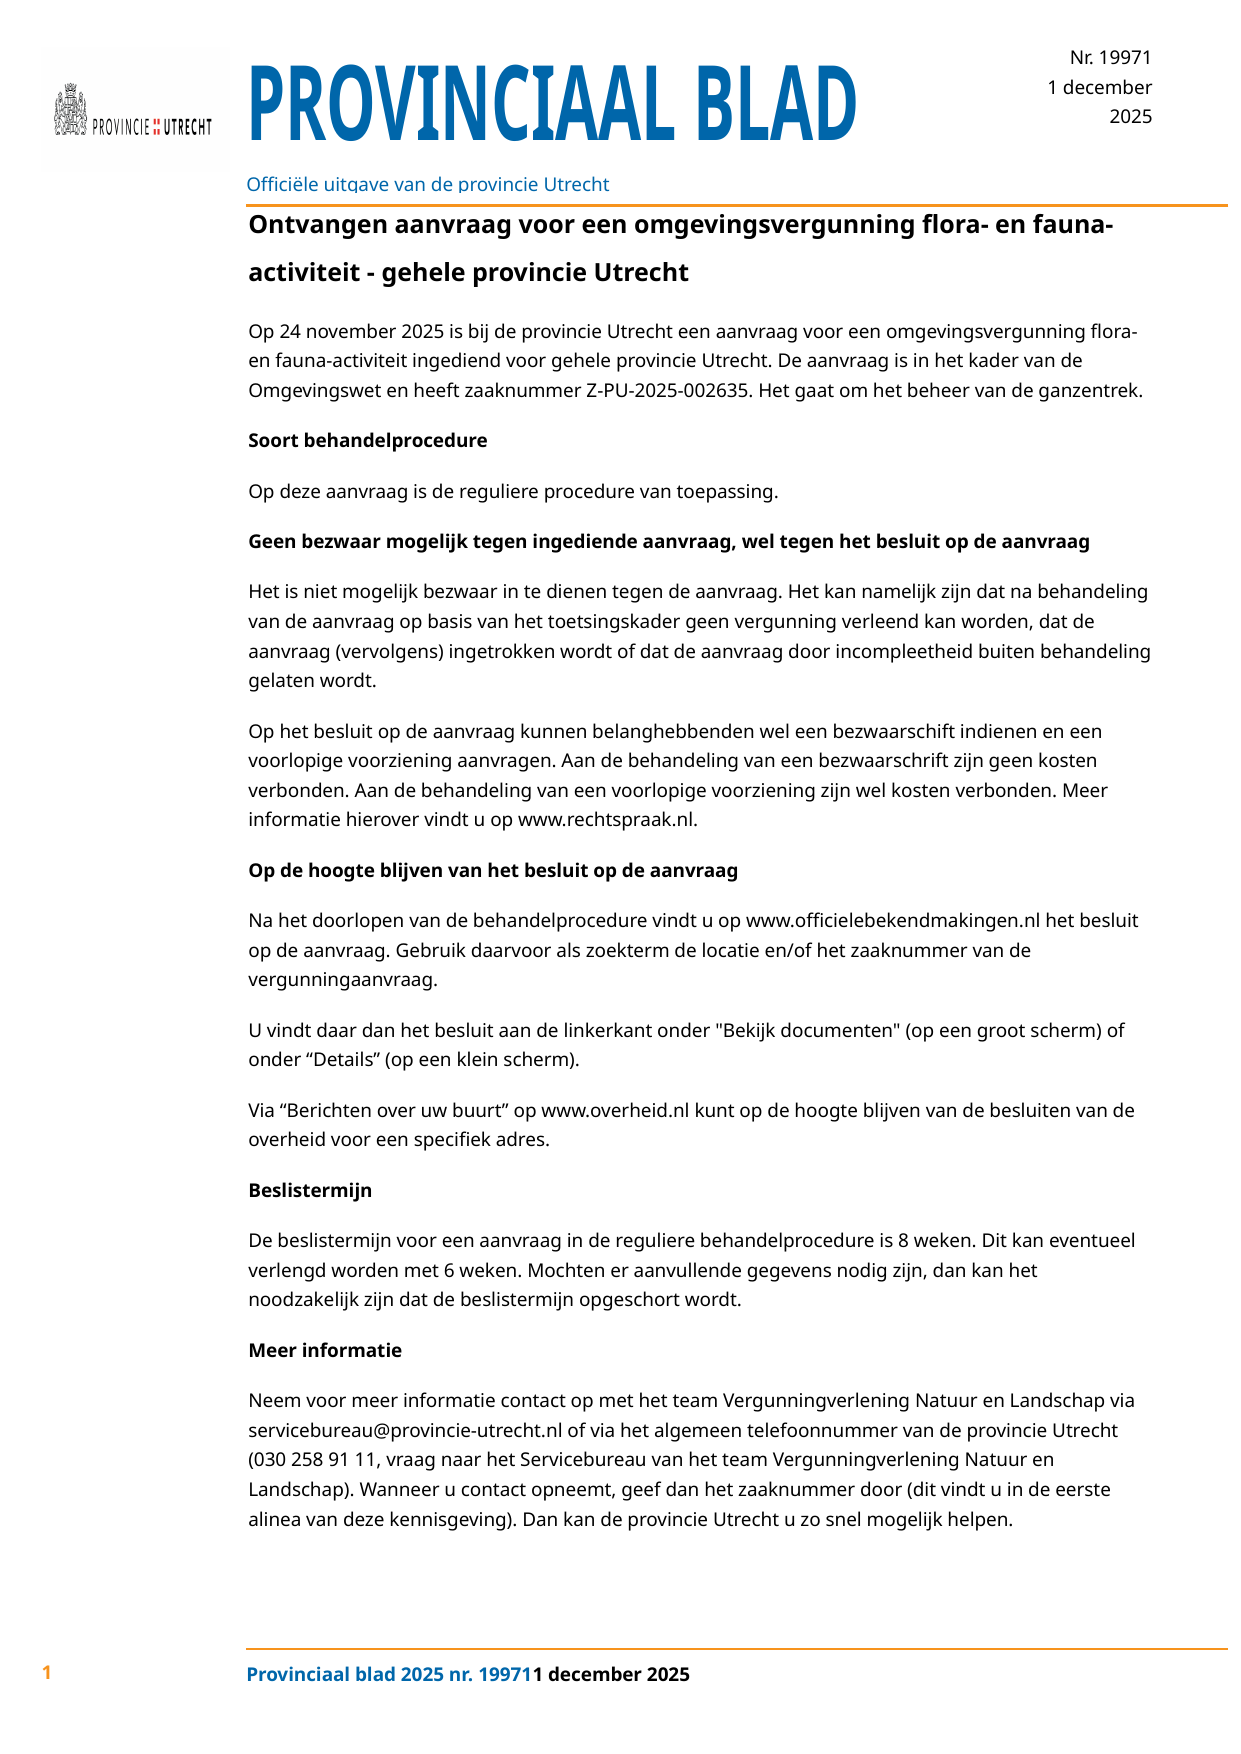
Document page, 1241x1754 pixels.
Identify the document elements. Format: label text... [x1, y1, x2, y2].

picture [41, 47, 231, 172]
text Het is niet mogelijk bezwaar in te dienen tegen de aanvraag. Het kan namelijk zijn dat na behandeling van de aanvraag op basis van het toetsingskader geen vergunning verleend kan worden, dat de aanvraag (vervolgens) ingetrokken wordt of dat de aanvraag door incompleetheid buiten behandeling gelaten wordt. [248, 579, 1152, 693]
text U vindt daar dan het besluit aan de linkerkant onder "Bekijk documenten" (op een groot scherm) of onder “Details” (op een klein scherm). [248, 1017, 1152, 1072]
text Op 24 november 2025 is bij de provincie Utrecht een aanvraag voor een omgevingsvergunning flora- en fauna-activiteit ingediend voor gehele provincie Utrecht. De aanvraag is in het kader van de Omgevingswet en heeft zaaknummer Z-PU-2025-002635. Het gaat om het beheer van de ganzentrek. [248, 318, 1152, 403]
text Soort behandelprocedure [248, 427, 1152, 453]
text Op deze aanvraag is de reguliere procedure van toepassing. [248, 478, 1152, 504]
text Op het besluit op de aanvraag kunnen belanghebbenden wel een bezwaarschift indienen en een voorlopige voorziening aanvragen. Aan de behandeling van een bezwaarschrift zijn geen kosten verbonden. Aan de behandeling van een voorlopige voorziening zijn wel kosten verbonden. Meer informatie hierover vindt u op www.rechtspraak.nl. [248, 718, 1152, 832]
text Geen bezwaar mogelijk tegen ingediende aanvraag, wel tegen het besluit op de aanvraag [248, 528, 1152, 554]
text Beslistermijn [248, 1177, 1152, 1203]
text Meer informatie [248, 1337, 1152, 1363]
text Op de hoogte blijven van het besluit op de aanvraag [248, 857, 1152, 883]
text De beslistermijn voor een aanvraag in de reguliere behandelprocedure is 8 weken. Dit kan eventueel verlengd worden met 6 weken. Mochten er aanvullende gegevens nodig zijn, dan kan het noodzakelijk zijn dat de beslistermijn opgeschort wordt. [248, 1227, 1152, 1312]
text Ontvangen aanvraag voor een omgevingsvergunning flora- en fauna-activiteit - gehele provincie Utrecht [248, 207, 1152, 288]
text Na het doorlopen van de behandelprocedure vindt u op www.officielebekendmakingen.nl het besluit op de aanvraag. Gebruik daarvoor als zoekterm de locatie en/of het zaaknummer van de vergunningaanvraag. [248, 907, 1152, 992]
text Via “Berichten over uw buurt” op www.overheid.nl kunt op de hoogte blijven van de besluiten van de overheid voor een specifiek adres. [248, 1097, 1152, 1152]
text Neem voor meer informatie contact op met het team Vergunningverlening Natuur en Landschap via servicebureau@provincie-utrecht.nl of via het algemeen telefoonnummer van de provincie Utrecht (030 258 91 11, vraag naar het Servicebureau van het team Vergunningverlening Natuur en Landschap). Wanneer u contact opneemt, geef dan het zaaknummer door (dit vindt u in de eerste alinea van deze kennisgeving). Dan kan de provincie Utrecht u zo snel mogelijk helpen. [248, 1387, 1152, 1532]
